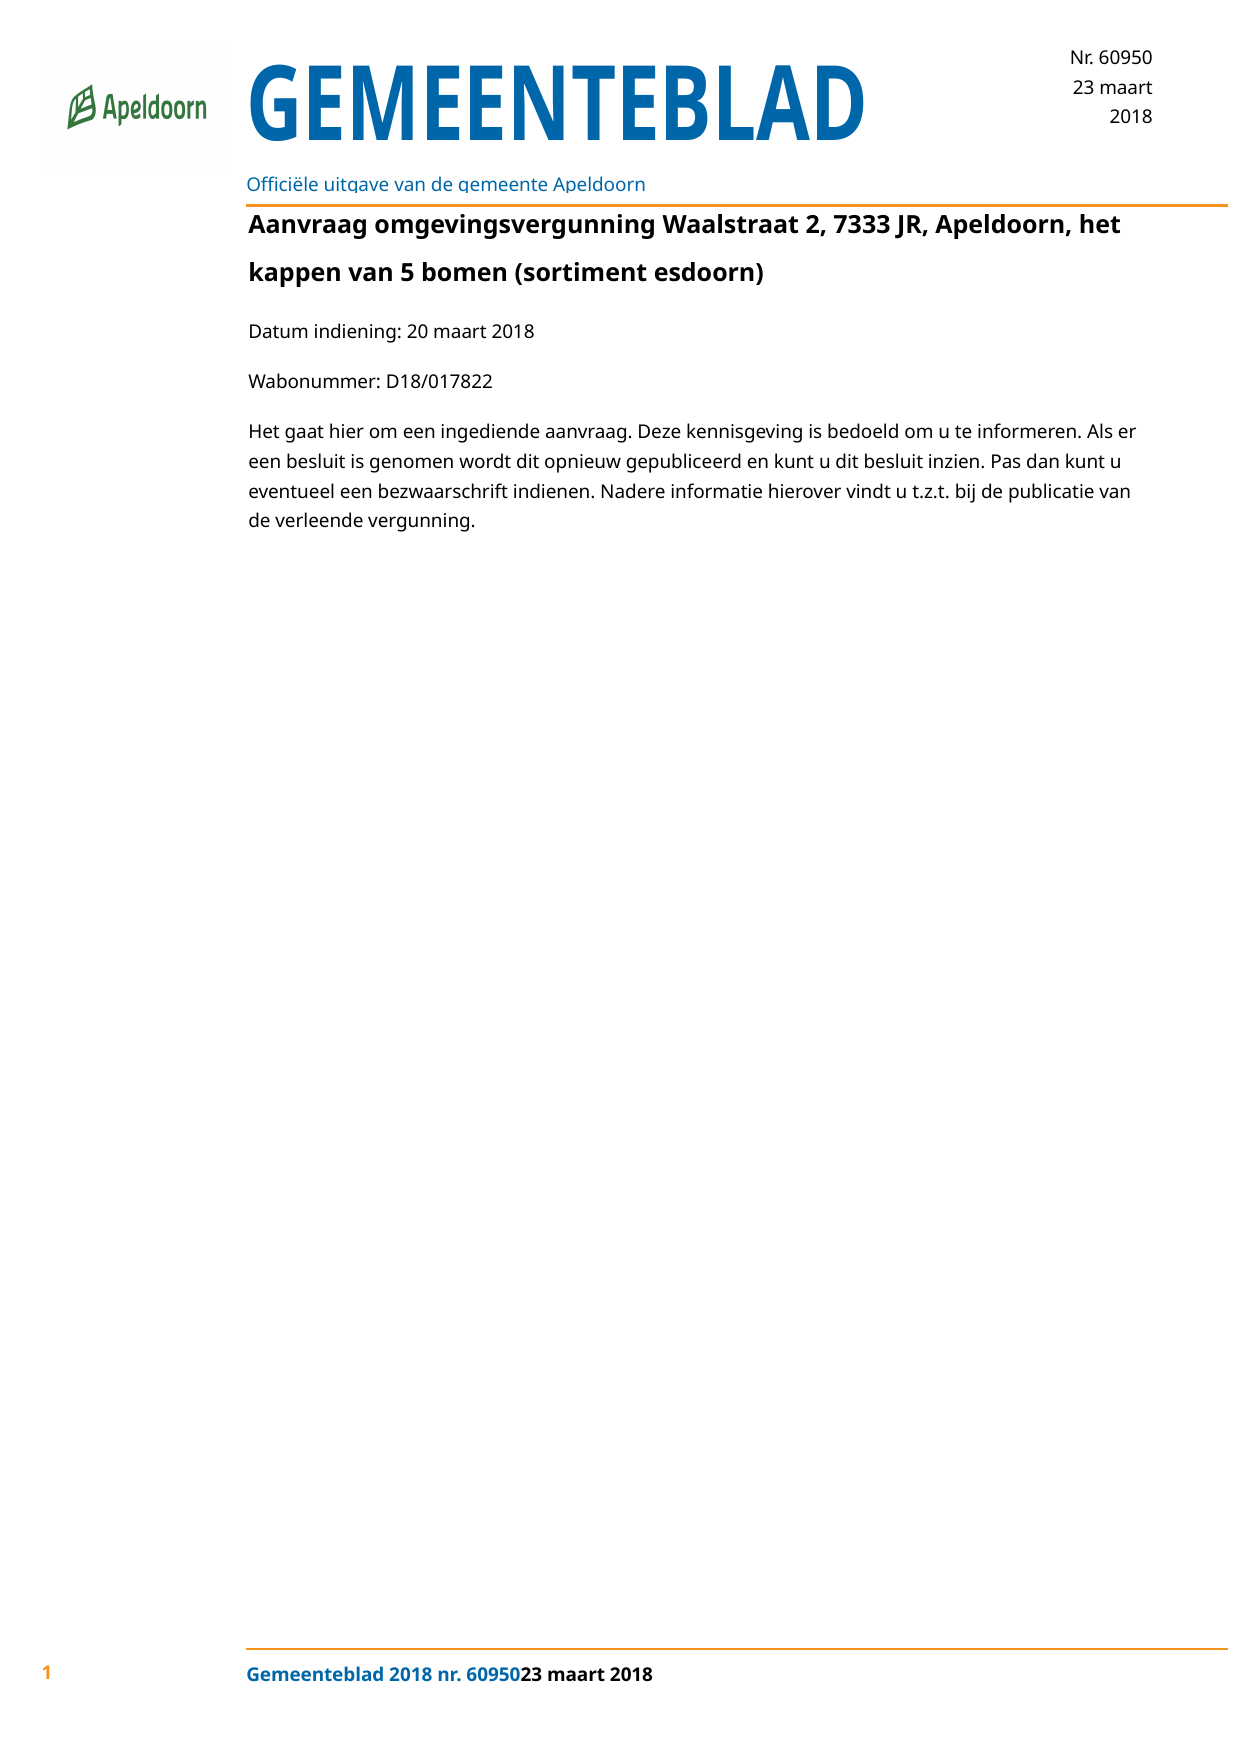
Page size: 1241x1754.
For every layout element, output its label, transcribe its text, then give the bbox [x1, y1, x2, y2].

text Datum indiening: 20 maart 2018 [248, 318, 1152, 344]
text Wabonummer: D18/017822 [248, 368, 1152, 394]
text Aanvraag omgevingsvergunning Waalstraat 2, 7333 JR, Apeldoorn, het kappen van 5 bomen (sortiment esdoorn) [248, 207, 1152, 288]
text Het gaat hier om een ingediende aanvraag. Deze kennisgeving is bedoeld om u te informeren. Als er een besluit is genomen wordt dit opnieuw gepubliceerd en kunt u dit besluit inzien. Pas dan kunt u eventueel een bezwaarschrift indienen. Nadere informatie hierover vindt u t.z.t. bij de publicatie van de verleende vergunning. [248, 419, 1152, 533]
picture [41, 47, 231, 172]
